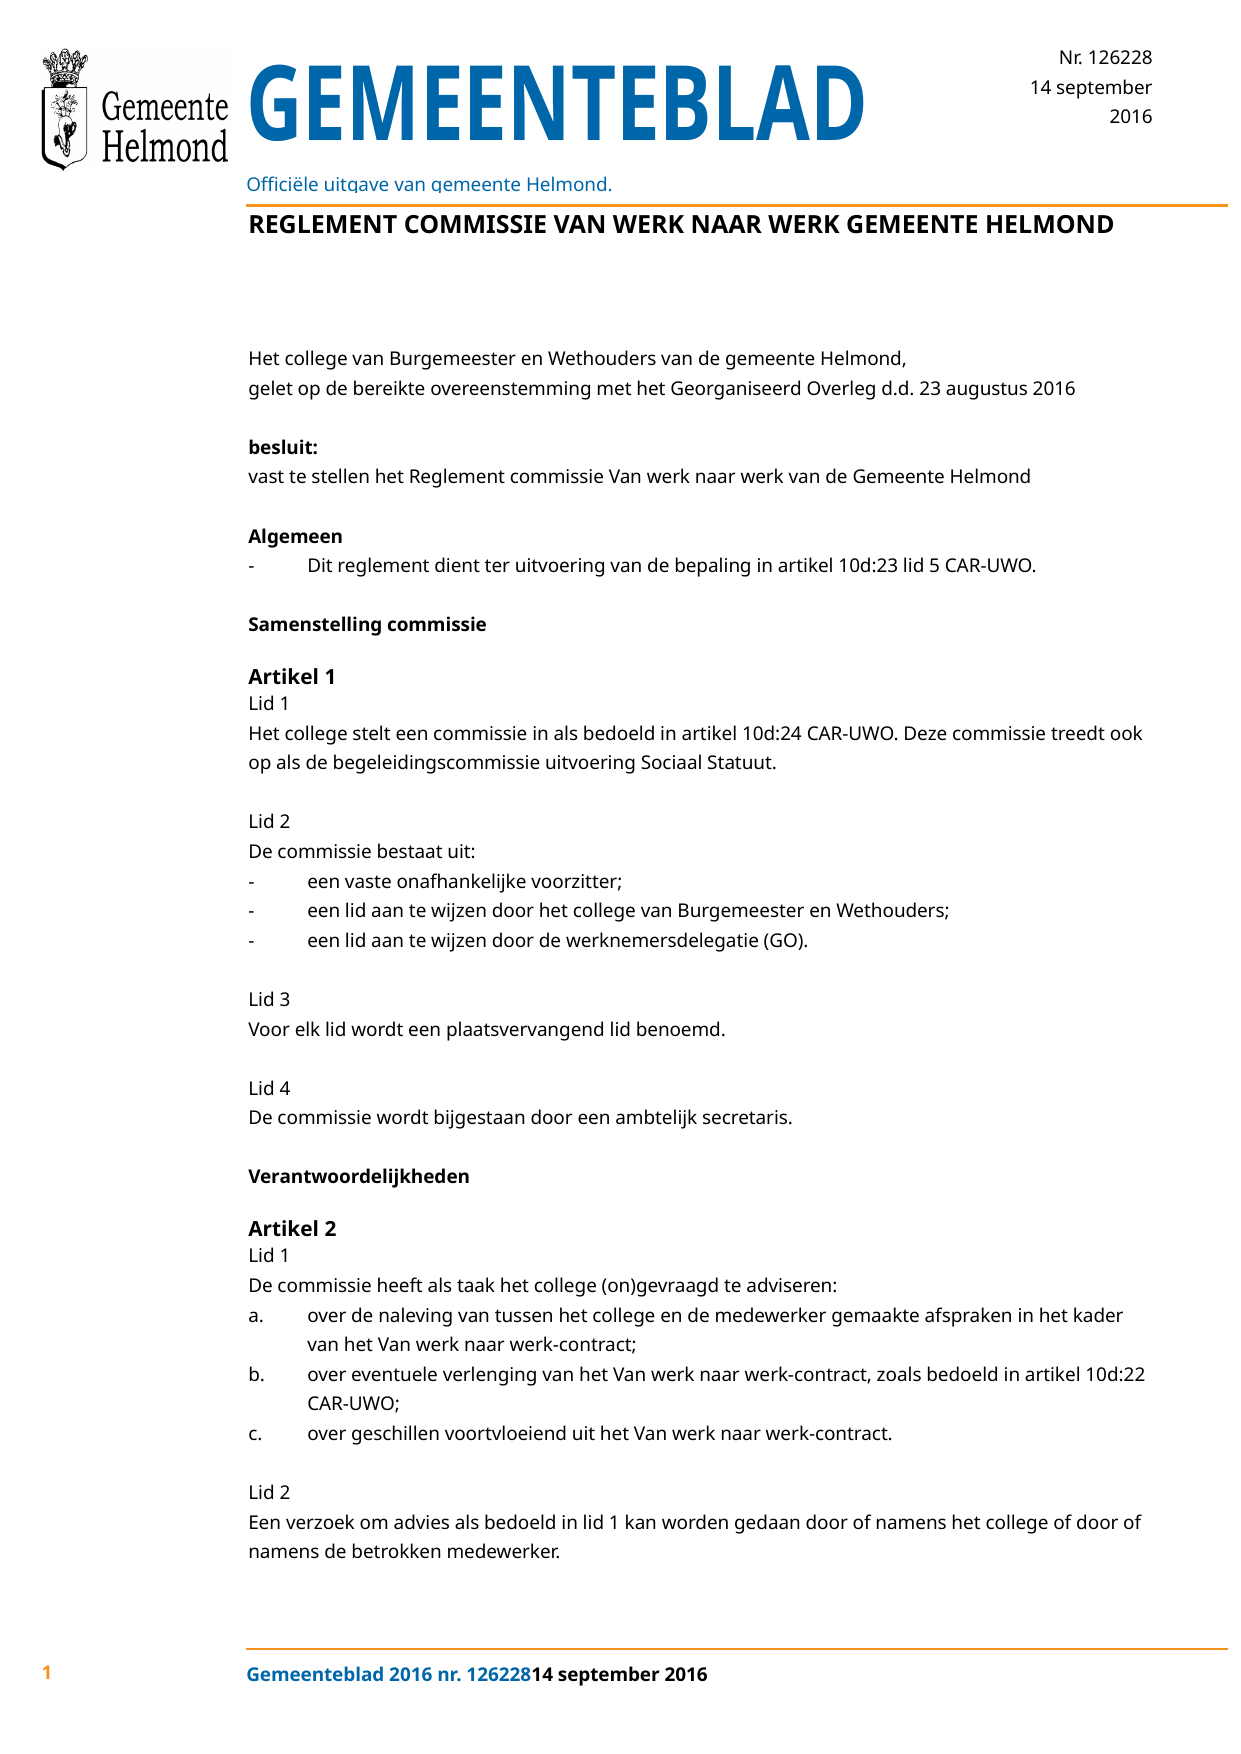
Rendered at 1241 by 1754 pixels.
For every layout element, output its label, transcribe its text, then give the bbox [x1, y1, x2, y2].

list over geschillen voortvloeiend uit het Van werk naar werk-contract. [248, 1420, 1152, 1446]
text Een verzoek om advies als bedoeld in lid 1 kan worden gedaan door of namens het college of door of namens de betrokken medewerker. [248, 1509, 1152, 1564]
text Het college van Burgemeester en Wethouders van de gemeente Helmond, [248, 345, 1152, 371]
text Artikel 1 [248, 662, 1152, 690]
text Samenstelling commissie [248, 612, 1152, 637]
list Dit reglement dient ter uitvoering van de bepaling in artikel 10d:23 lid 5 CAR-UWO. [248, 552, 1152, 578]
text De commissie heeft als taak het college (on)gevraagd te adviseren: [248, 1272, 1152, 1298]
list een vaste onafhankelijke voorzitter; [248, 868, 1152, 894]
text Voor elk lid wordt een plaatsvervangend lid benoemd. [248, 1016, 1152, 1042]
text Het college stelt een commissie in als bedoeld in artikel 10d:24 CAR-UWO. Deze commissie treedt ook op als de begeleidingscommissie uitvoering Sociaal Statuut. [248, 720, 1152, 775]
text vast te stellen het Reglement commissie Van werk naar werk van de Gemeente Helmond [248, 464, 1152, 489]
list over eventuele verlenging van het Van werk naar werk-contract, zoals bedoeld in artikel 10d:22 CAR-UWO; [248, 1361, 1152, 1416]
text gelet op de bereikte overeenstemming met het Georganiseerd Overleg d.d. 23 augustus 2016 [248, 375, 1152, 401]
text REGLEMENT COMMISSIE VAN WERK NAAR WERK GEMEENTE HELMOND [248, 207, 1152, 241]
text Lid 4 [248, 1075, 1152, 1101]
text Algemeen [248, 523, 1152, 548]
text Artikel 2 [248, 1214, 1152, 1243]
text besluit: [248, 434, 1152, 460]
text De commissie wordt bijgestaan door een ambtelijk secretaris. [248, 1104, 1152, 1130]
text Lid 3 [248, 986, 1152, 1012]
list een lid aan te wijzen door de werknemersdelegatie (GO). [248, 927, 1152, 953]
text Lid 1 [248, 690, 1152, 716]
text Lid 1 [248, 1243, 1152, 1268]
text De commissie bestaat uit: [248, 838, 1152, 864]
list een lid aan te wijzen door het college van Burgemeester en Wethouders; [248, 897, 1152, 923]
list over de naleving van tussen het college en de medewerker gemaakte afspraken in het kader van het Van werk naar werk-contract; [248, 1302, 1152, 1357]
picture [41, 47, 231, 172]
text Lid 2 [248, 809, 1152, 834]
text Verantwoordelijkheden [248, 1164, 1152, 1189]
text Lid 2 [248, 1479, 1152, 1505]
